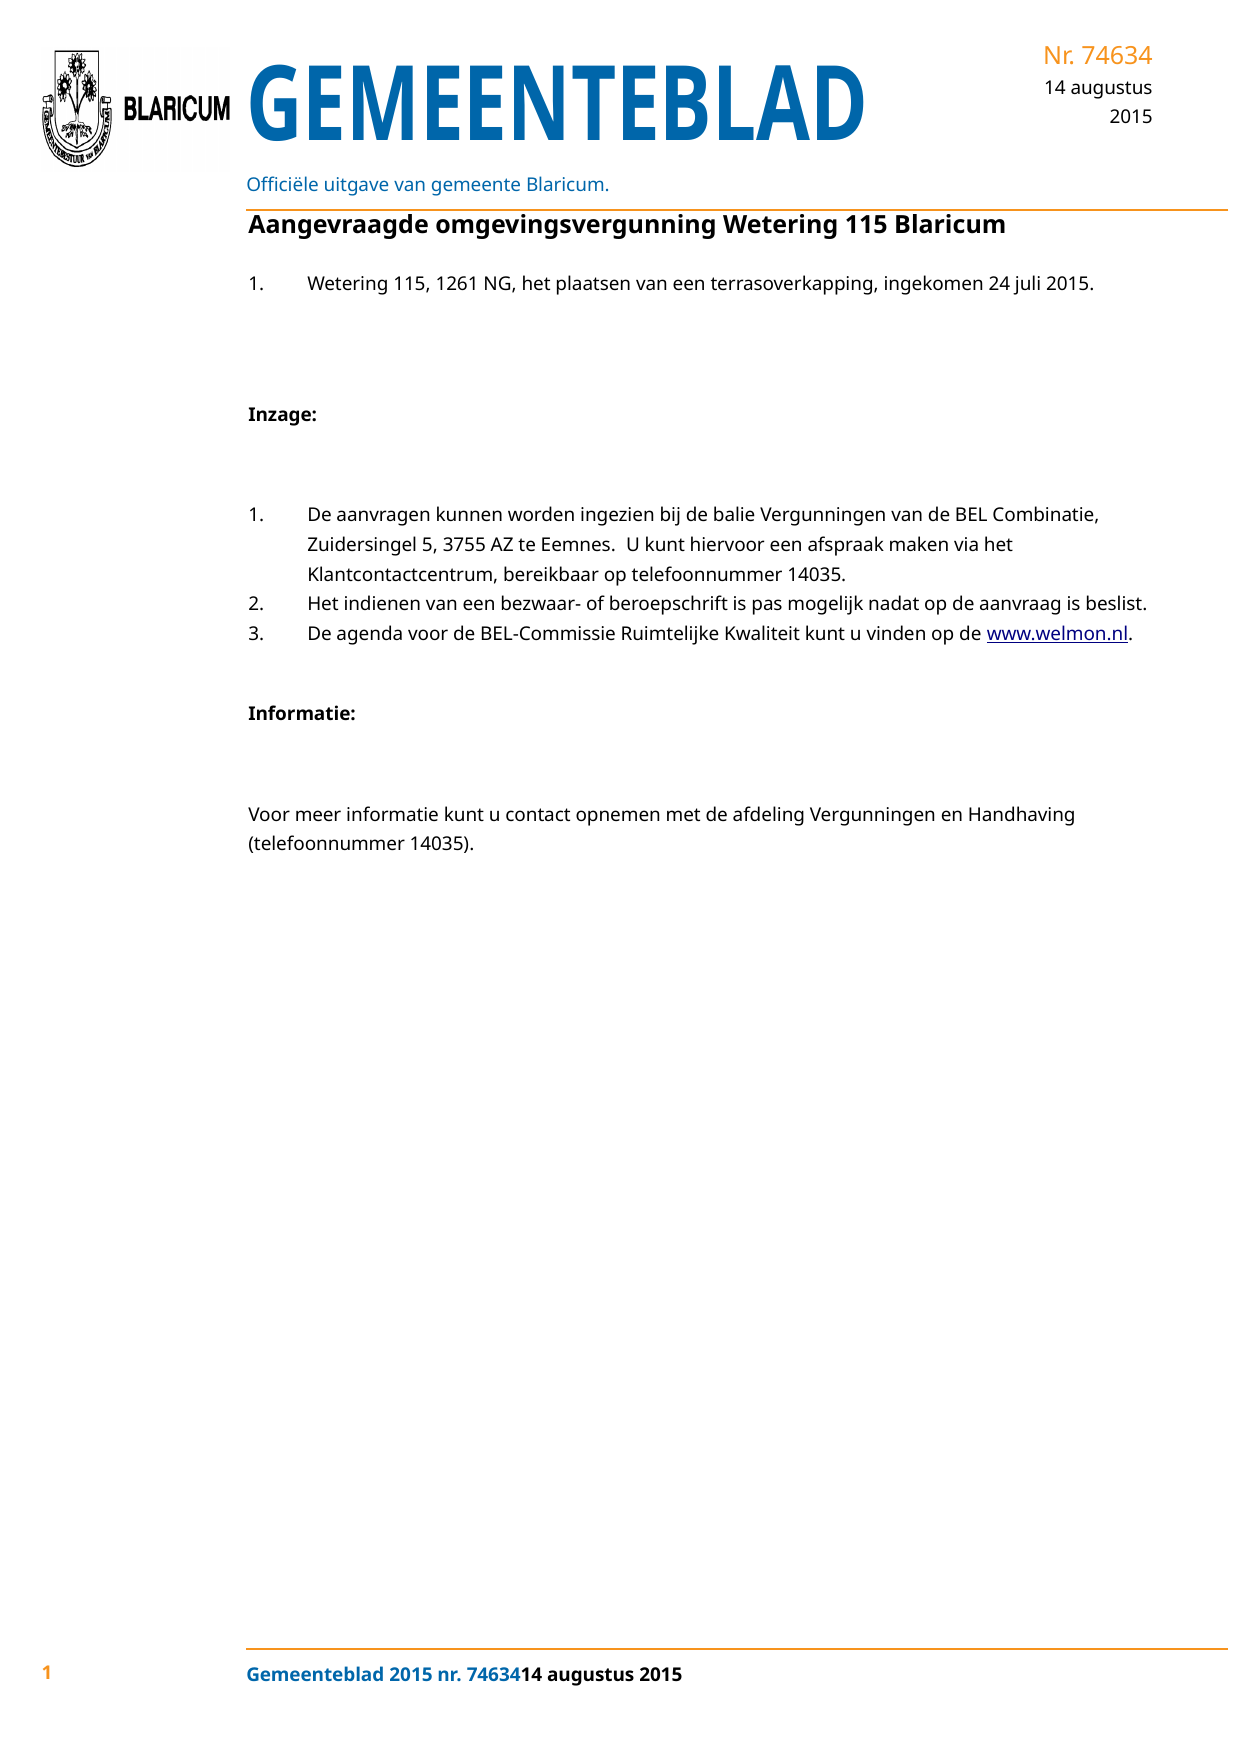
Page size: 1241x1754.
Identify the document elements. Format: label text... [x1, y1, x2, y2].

picture [41, 47, 231, 172]
list De aanvragen kunnen worden ingezien bij de balie Vergunningen van de BEL Combinatie, Zuidersingel 5, 3755 AZ te Eemnes. U kunt hiervoor een afspraak maken via het Klantcontactcentrum, bereikbaar op telefoonnummer 14035. [248, 502, 1152, 586]
list Het indienen van een bezwaar- of beroepschrift is pas mogelijk nadat op de aanvraag is beslist. [248, 590, 1152, 616]
list De agenda voor de BEL-Commissie Ruimtelijke Kwaliteit kunt u vinden op de www.welmon.nl. [248, 620, 1152, 646]
text Informatie: [248, 700, 1152, 726]
text Inzage: [248, 401, 1152, 426]
text Voor meer informatie kunt u contact opnemen met de afdeling Vergunningen en Handhaving (telefoonnummer 14035). [248, 801, 1152, 856]
list Wetering 115, 1261 NG, het plaatsen van een terrasoverkapping, ingekomen 24 juli 2015. [248, 270, 1152, 296]
text Aangevraagde omgevingsvergunning Wetering 115 Blaricum [248, 211, 1152, 241]
